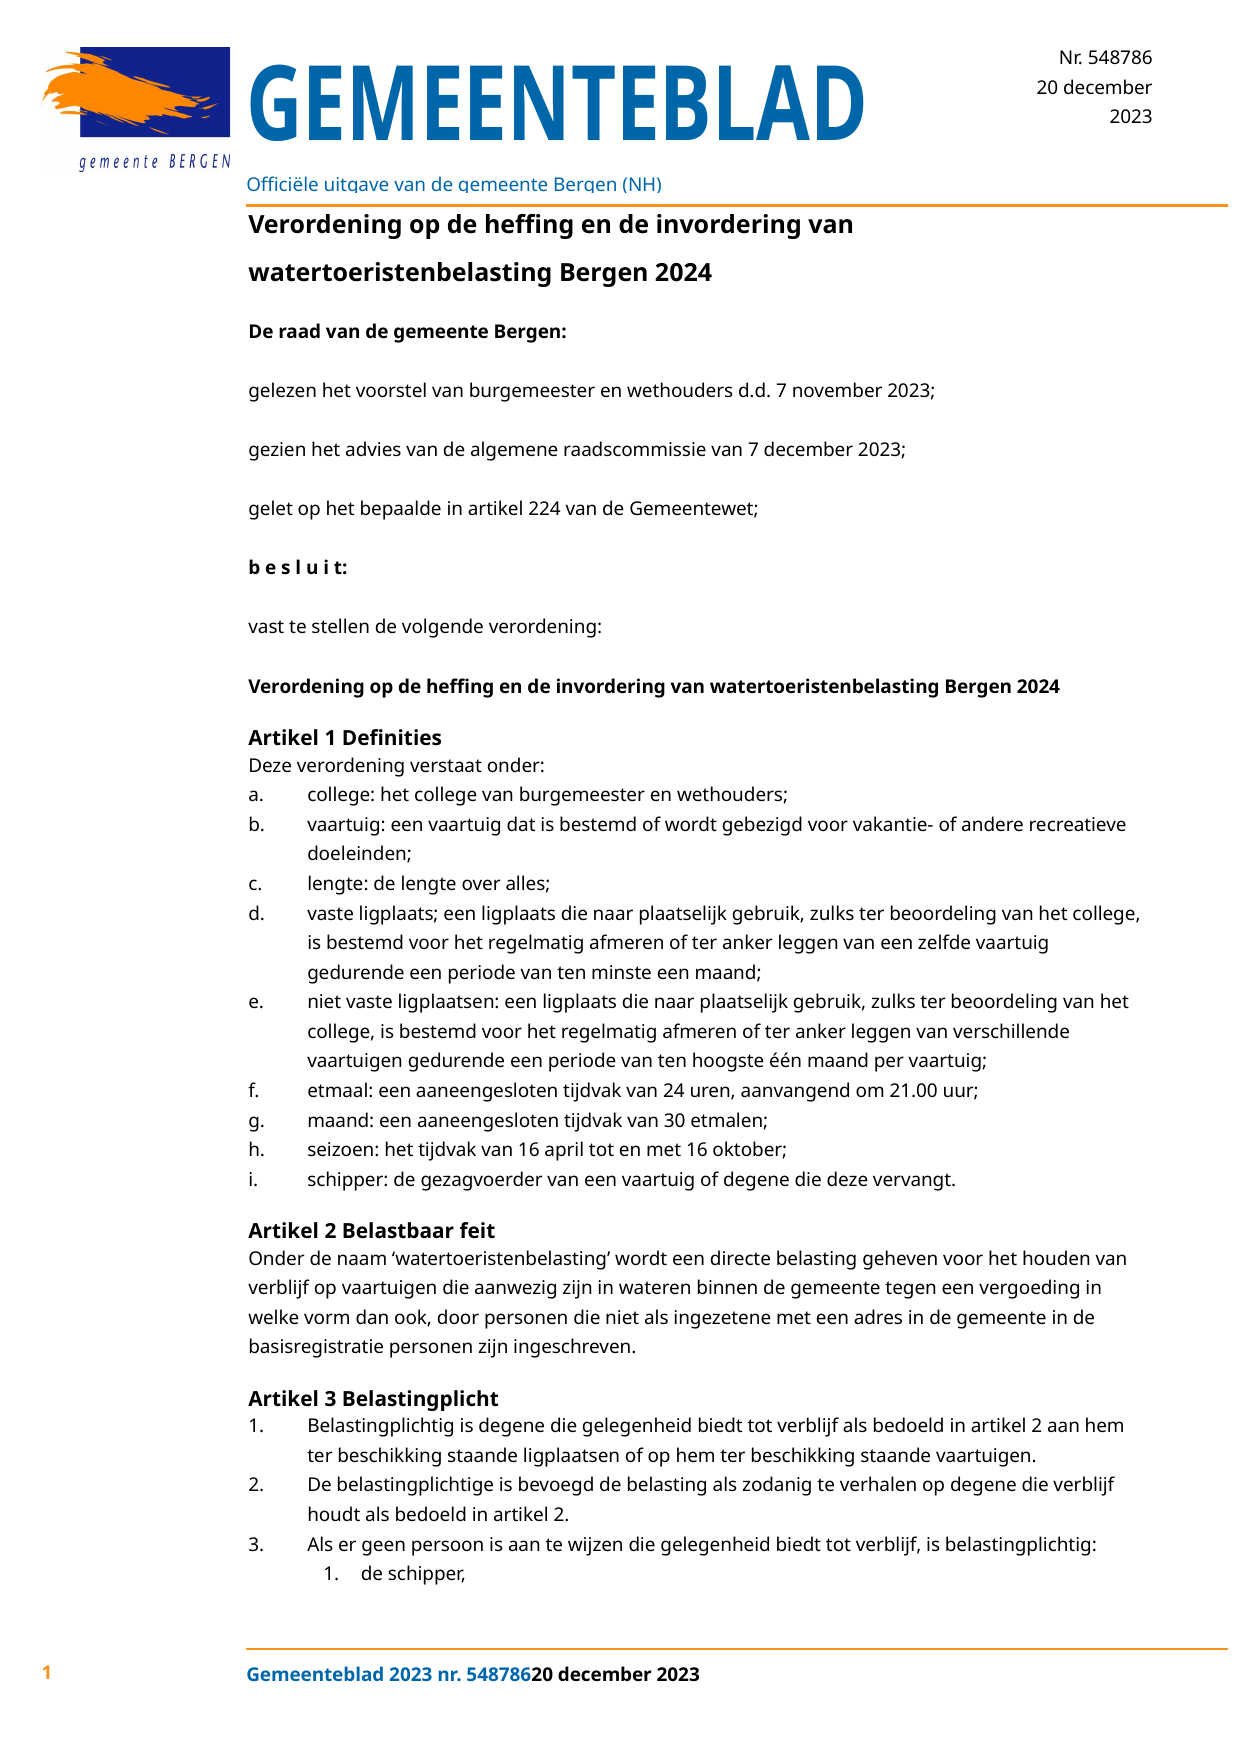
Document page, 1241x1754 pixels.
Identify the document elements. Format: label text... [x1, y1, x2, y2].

text Artikel 2 Belastbaar feit [248, 1216, 1152, 1245]
list vaste ligplaats; een ligplaats die naar plaatselijk gebruik, zulks ter beoordeling van het college, is bestemd voor het regelmatig afmeren of ter anker leggen van een zelfde vaartuig gedurende een periode van ten minste een maand; [248, 900, 1152, 984]
text Verordening op de heffing en de invordering van watertoeristenbelasting Bergen 2024 [248, 673, 1152, 699]
list Belastingplichtig is degene die gelegenheid biedt tot verblijf als bedoeld in artikel 2 aan hem ter beschikking staande ligplaatsen of op hem ter beschikking staande vaartuigen. [248, 1412, 1152, 1468]
list seizoen: het tijdvak van 16 april tot en met 16 oktober; [248, 1136, 1152, 1162]
text Artikel 3 Belastingplicht [248, 1384, 1152, 1412]
list lengte: de lengte over alles; [248, 870, 1152, 896]
text b e s l u i t: [248, 554, 1152, 580]
list vaartuig: een vaartuig dat is bestemd of wordt gebezigd voor vakantie- of andere recreatieve doeleinden; [248, 811, 1152, 866]
text Artikel 1 Definities [248, 723, 1152, 752]
text gelezen het voorstel van burgemeester en wethouders d.d. 7 november 2023; [248, 377, 1152, 403]
text gelet op het bepaalde in artikel 224 van de Gemeentewet; [248, 495, 1152, 521]
text Deze verordening verstaat onder: [248, 752, 1152, 777]
list maand: een aaneengesloten tijdvak van 30 etmalen; [248, 1107, 1152, 1132]
list niet vaste ligplaatsen: een ligplaats die naar plaatselijk gebruik, zulks ter beoordeling van het college, is bestemd voor het regelmatig afmeren of ter anker leggen van verschillende vaartuigen gedurende een periode van ten hoogste één maand per vaartuig; [248, 988, 1152, 1073]
list college: het college van burgemeester en wethouders; [248, 781, 1152, 807]
text Verordening op de heffing en de invordering van watertoeristenbelasting Bergen 2024 [248, 207, 1152, 288]
text vast te stellen de volgende verordening: [248, 614, 1152, 639]
text Onder de naam ‘watertoeristenbelasting’ wordt een directe belasting geheven voor het houden van verblijf op vaartuigen die aanwezig zijn in wateren binnen de gemeente tegen een vergoeding in welke vorm dan ook, door personen die niet als ingezetene met een adres in de gemeente in de basisregistratie personen zijn ingeschreven. [248, 1245, 1152, 1359]
list etmaal: een aaneengesloten tijdvak van 24 uren, aanvangend om 21.00 uur; [248, 1077, 1152, 1103]
text De raad van de gemeente Bergen: [248, 318, 1152, 344]
list de schipper, [323, 1560, 1152, 1586]
list Als er geen persoon is aan te wijzen die gelegenheid biedt tot verblijf, is belastingplichtig: [248, 1531, 1152, 1556]
picture [41, 47, 231, 172]
text gezien het advies van de algemene raadscommissie van 7 december 2023; [248, 436, 1152, 462]
list De belastingplichtige is bevoegd de belasting als zodanig te verhalen op degene die verblijf houdt als bedoeld in artikel 2. [248, 1472, 1152, 1527]
list schipper: de gezagvoerder van een vaartuig of degene die deze vervangt. [248, 1166, 1152, 1192]
